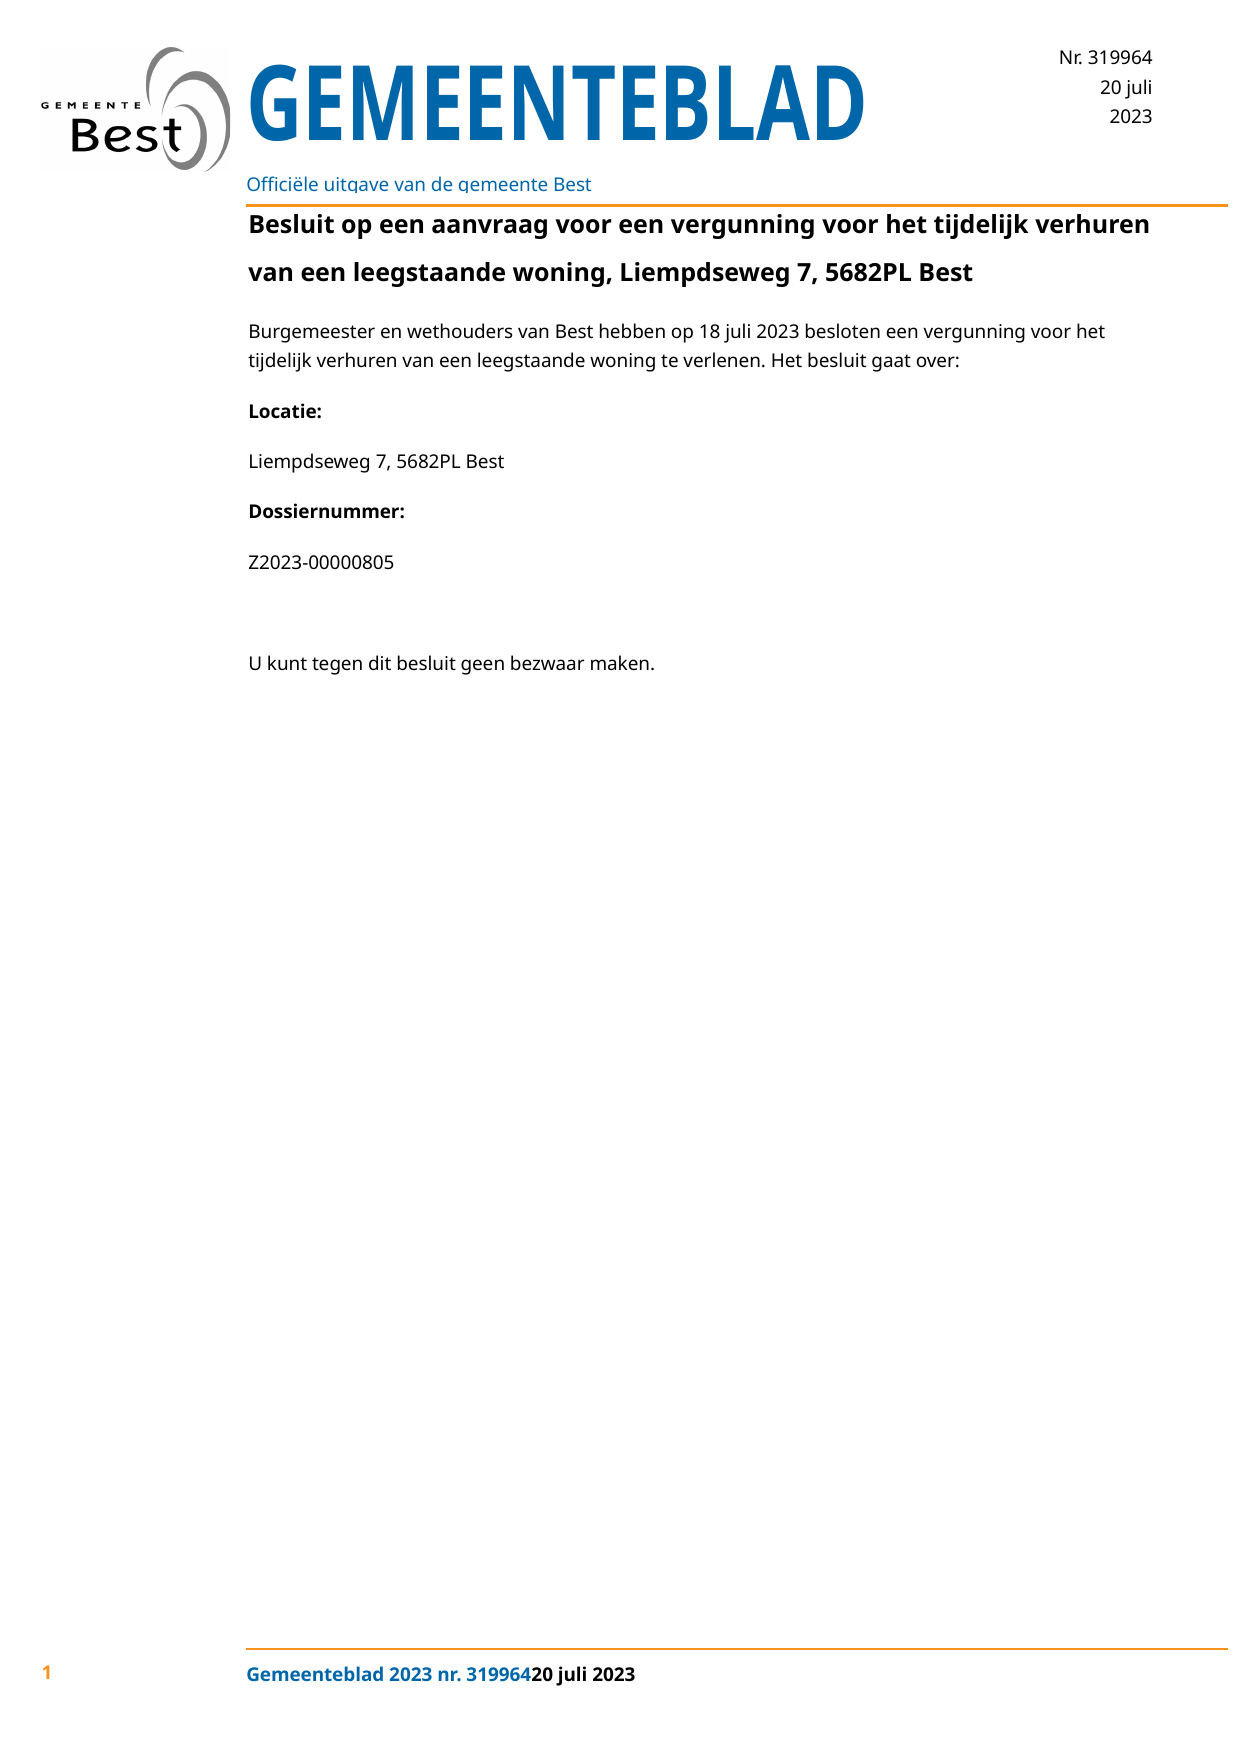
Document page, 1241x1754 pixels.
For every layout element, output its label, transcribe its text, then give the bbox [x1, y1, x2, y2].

text Dossiernummer: [248, 499, 1152, 524]
text Burgemeester en wethouders van Best hebben op 18 juli 2023 besloten een vergunning voor het tijdelijk verhuren van een leegstaande woning te verlenen. Het besluit gaat over: [248, 318, 1152, 373]
text Z2023-00000805 [248, 549, 1152, 575]
picture [41, 47, 231, 172]
text Locatie: [248, 398, 1152, 424]
text Besluit op een aanvraag voor een vergunning voor het tijdelijk verhuren van een leegstaande woning, Liempdseweg 7, 5682PL Best [248, 207, 1152, 288]
text Liempdseweg 7, 5682PL Best [248, 448, 1152, 474]
text U kunt tegen dit besluit geen bezwaar maken. [248, 650, 1152, 676]
